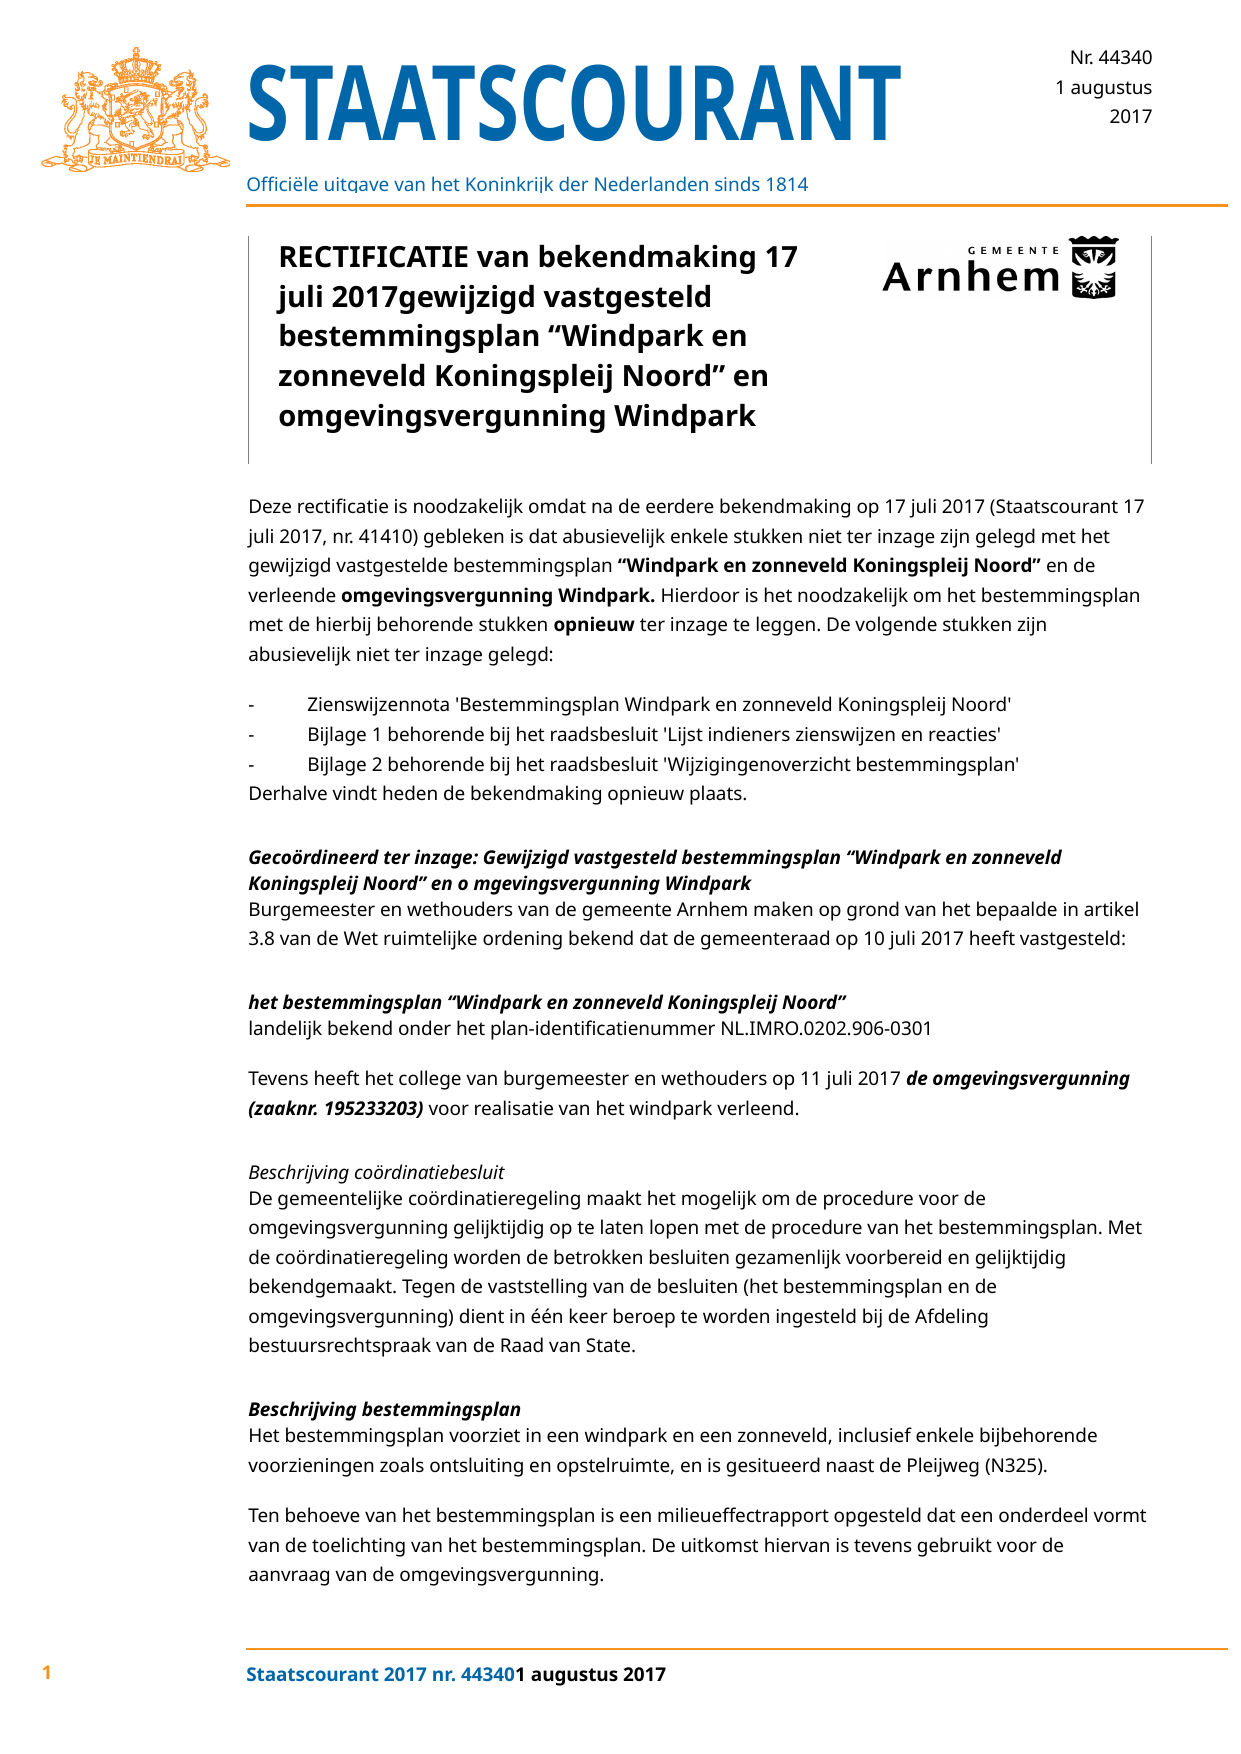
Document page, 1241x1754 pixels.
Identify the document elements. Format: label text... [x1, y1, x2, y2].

text Derhalve vindt heden de bekendmaking opnieuw plaats. [248, 780, 1152, 806]
picture [882, 236, 1119, 299]
text Deze rectificatie is noodzakelijk omdat na de eerdere bekendmaking op 17 juli 2017 (Staatscourant 17 juli 2017, nr. 41410) gebleken is dat abusievelijk enkele stukken niet ter inzage zijn gelegd met het gewijzigd vastgestelde bestemmingsplan “Windpark en zonneveld Koningspleij Noord” en de verleende omgevingsvergunning Windpark. Hierdoor is het noodzakelijk om het bestemmingsplan met de hierbij behorende stukken opnieuw ter inzage te leggen. De volgende stukken zijn abusievelijk niet ter inzage gelegd: [248, 493, 1152, 667]
text Tevens heeft het college van burgemeester en wethouders op 11 juli 2017 de omgevingsvergunning (zaaknr. 195233203) voor realisatie van het windpark verleend. [248, 1066, 1152, 1121]
text het bestemmingsplan “Windpark en zonneveld Koningspleij Noord” [248, 989, 1152, 1015]
text Ten behoeve van het bestemmingsplan is een milieueffectrapport opgesteld dat een onderdeel vormt van de toelichting van het bestemmingsplan. De uitkomst hiervan is tevens gebruikt voor de aanvraag van de omgevingsvergunning. [248, 1502, 1152, 1587]
text De gemeentelijke coördinatieregeling maakt het mogelijk om de procedure voor de omgevingsvergunning gelijktijdig op te laten lopen met de procedure van het bestemmingsplan. Met de coördinatieregeling worden de betrokken besluiten gezamenlijk voorbereid en gelijktijdig bekendgemaakt. Tegen de vaststelling van de besluiten (het bestemmingsplan en de omgevingsvergunning) dient in één keer beroep te worden ingesteld bij de Afdeling bestuursrechtspraak van de Raad van State. [248, 1185, 1152, 1358]
list Bijlage 2 behorende bij het raadsbesluit 'Wijzigingenoverzicht bestemmingsplan' [248, 751, 1152, 777]
list Zienswijzennota 'Bestemmingsplan Windpark en zonneveld Koningspleij Noord' [248, 692, 1152, 717]
table_header [850, 236, 1151, 464]
text Burgemeester en wethouders van de gemeente Arnhem maken op grond van het bepaalde in artikel 3.8 van de Wet ruimtelijke ordening bekend dat de gemeenteraad op 10 juli 2017 heeft vastgesteld: [248, 896, 1152, 951]
text landelijk bekend onder het plan-identificatienummer NL.IMRO.0202.906-0301 [248, 1015, 1152, 1041]
picture [41, 47, 231, 172]
table_header RECTIFICATIE van bekendmaking 17 juli 2017gewijzigd vastgesteld bestemmingsplan “Windpark en zonneveld Koningspleij Noord” en omgevingsvergunning Windpark [249, 236, 850, 464]
text Beschrijving coördinatiebesluit [248, 1159, 1152, 1185]
text Het bestemmingsplan voorziet in een windpark en een zonneveld, inclusief enkele bijbehorende voorzieningen zoals ontsluiting en opstelruimte, en is gesitueerd naast de Pleijweg (N325). [248, 1422, 1152, 1478]
list Bijlage 1 behorende bij het raadsbesluit 'Lijst indieners zienswijzen en reacties' [248, 721, 1152, 747]
text Beschrijving bestemmingsplan [248, 1397, 1152, 1422]
text Gecoördineerd ter inzage: Gewijzigd vastgesteld bestemmingsplan “Windpark en zonneveld Koningspleij Noord” en o mgevingsvergunning Windpark [248, 844, 1152, 896]
